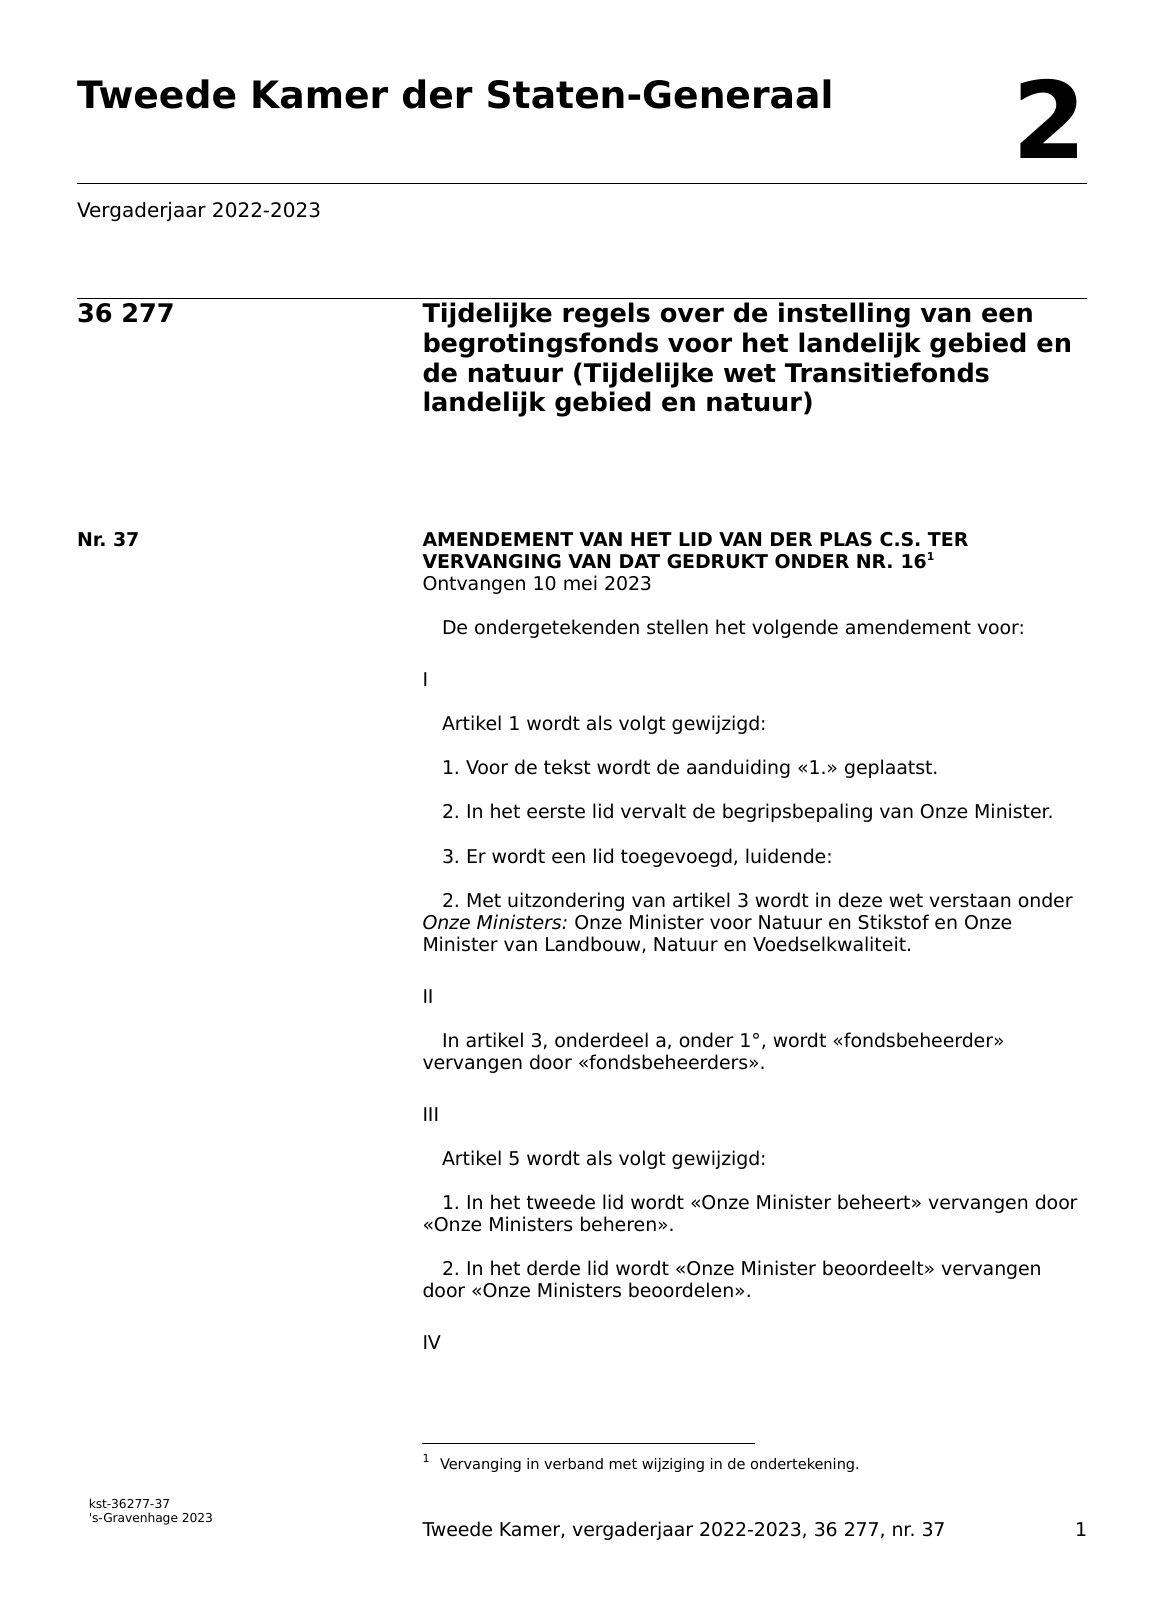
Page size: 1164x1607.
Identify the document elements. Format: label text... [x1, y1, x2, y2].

text 's-Gravenhage 2023 [88, 1511, 323, 1525]
text Ontvangen 10 mei 2023 [422, 573, 1087, 595]
text kst-36277-37 [88, 1497, 323, 1511]
subtitle III [422, 1104, 1087, 1126]
text De ondergetekenden stellen het volgende amendement voor: [422, 617, 1087, 639]
text Artikel 5 wordt als volgt gewijzigd: [422, 1148, 1087, 1170]
table_header 2 [886, 59, 1087, 183]
text In artikel 3, onderdeel a, onder 1°, wordt «fondsbeheerder» vervangen door «fondsbeheerders». [422, 1030, 1087, 1074]
table_header Tweede Kamer der Staten-Generaal [77, 59, 886, 183]
text Vervanging in verband met wijziging in de ondertekening. [422, 1452, 1087, 1474]
subtitle 36 277 Tijdelijke regels over de instelling van een begrotingsfonds voor het landelijk gebied en de natuur (Tijdelijke wet Transitiefonds landelijk gebied en natuur) [77, 299, 1087, 418]
text 1. In het tweede lid wordt «Onze Minister beheert» vervangen door «Onze Ministers beheren». [422, 1192, 1087, 1236]
subtitle IV [422, 1332, 1087, 1354]
text 2. In het eerste lid vervalt de begripsbepaling van Onze Minister. [422, 801, 1087, 823]
subtitle Nr. 37 AMENDEMENT VAN HET LID VAN DER PLAS C.S. TER VERVANGING VAN DAT GEDRUKT ONDER NR. 16 [77, 529, 1087, 573]
subtitle I [422, 669, 1087, 691]
text Artikel 1 wordt als volgt gewijzigd: [422, 713, 1087, 735]
text 1. Voor de tekst wordt de aanduiding «1.» geplaatst. [422, 757, 1087, 779]
subtitle II [422, 986, 1087, 1008]
text 2. Met uitzondering van artikel 3 wordt in deze wet verstaan onder Onze Ministers: Onze Minister voor Natuur en Stikstof en Onze Minister van Landbouw, Natuur en Voedselkwaliteit. [422, 890, 1087, 956]
table_cell Vergaderjaar 2022-2023 [77, 184, 1087, 298]
text 2. In het derde lid wordt «Onze Minister beoordeelt» vervangen door «Onze Ministers beoordelen». [422, 1258, 1087, 1302]
text 3. Er wordt een lid toegevoegd, luidende: [422, 846, 1087, 867]
